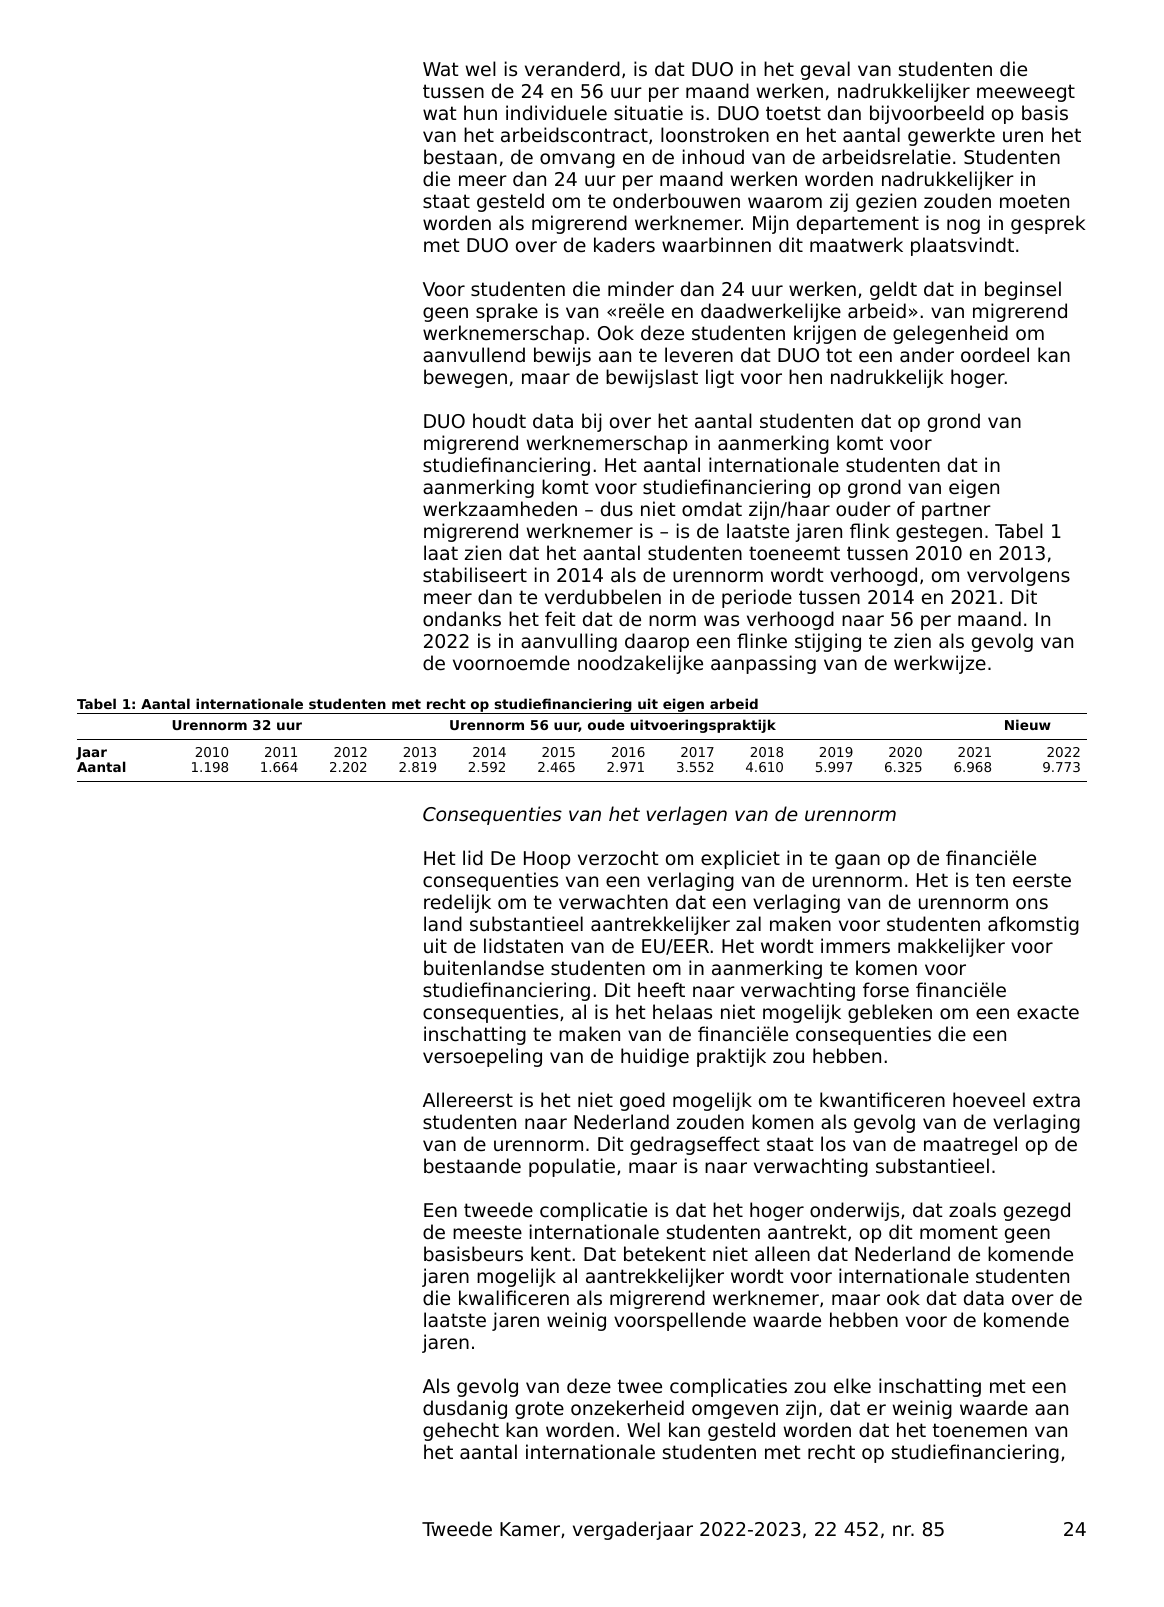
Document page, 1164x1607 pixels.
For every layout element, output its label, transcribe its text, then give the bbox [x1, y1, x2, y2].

table_cell 2022 [998, 740, 1087, 760]
table_cell 1.664 [235, 760, 304, 781]
table_cell Urennorm 56 uur, oude uitvoeringspraktijk [443, 714, 998, 739]
table_cell 2021 [929, 740, 998, 760]
table_cell 2015 [512, 740, 582, 760]
table_cell Urennorm 32 uur [166, 714, 443, 739]
table_cell 2.202 [304, 760, 373, 781]
table_cell 1.198 [166, 760, 235, 781]
table_cell 2013 [374, 740, 443, 760]
table_cell 2011 [235, 740, 304, 760]
table_cell 2019 [790, 740, 859, 760]
table_cell 3.552 [651, 760, 720, 781]
table_cell 2020 [859, 740, 928, 760]
table_cell 2.465 [512, 760, 582, 781]
table_cell 6.968 [929, 760, 998, 781]
table_header Tabel 1: Aantal internationale studenten met recht op studiefinanciering uit eigen arbeid [77, 697, 1087, 712]
text Het lid De Hoop verzocht om expliciet in te gaan op de financiële consequenties van een verlaging van de urennorm. Het is ten eerste redelijk om te verwachten dat een verlaging van de urennorm ons land substantieel aantrekkelijker zal maken voor studenten afkomstig uit de lidstaten van de EU/EER. Het wordt immers makkelijker voor buitenlandse studenten om in aanmerking te komen voor studiefinanciering. Dit heeft naar verwachting forse financiële consequenties, al is het helaas niet mogelijk gebleken om een exacte inschatting te maken van de financiële consequenties die een versoepeling van de huidige praktijk zou hebben. [422, 848, 1087, 1068]
table_cell 2.592 [443, 760, 512, 781]
table_cell 2014 [443, 740, 512, 760]
table_cell 2012 [304, 740, 373, 760]
table_cell Nieuw [998, 714, 1087, 739]
table_cell 9.773 [998, 760, 1087, 781]
table_cell Aantal [77, 760, 166, 781]
table_cell 2016 [582, 740, 651, 760]
table_cell 2.819 [374, 760, 443, 781]
text DUO houdt data bij over het aantal studenten dat op grond van migrerend werknemerschap in aanmerking komt voor studiefinanciering. Het aantal internationale studenten dat in aanmerking komt voor studiefinanciering op grond van eigen werkzaamheden – dus niet omdat zijn/haar ouder of partner migrerend werknemer is – is de laatste jaren flink gestegen. Tabel 1 laat zien dat het aantal studenten toeneemt tussen 2010 en 2013, stabiliseert in 2014 als de urennorm wordt verhoogd, om vervolgens meer dan te verdubbelen in de periode tussen 2014 en 2021. Dit ondanks het feit dat de norm was verhoogd naar 56 per maand. In 2022 is in aanvulling daarop een flinke stijging te zien als gevolg van de voornoemde noodzakelijke aanpassing van de werkwijze. [422, 411, 1087, 675]
subtitle Consequenties van het verlagen van de urennorm [422, 804, 1087, 826]
text Voor studenten die minder dan 24 uur werken, geldt dat in beginsel geen sprake is van «reële en daadwerkelijke arbeid». van migrerend werknemerschap. Ook deze studenten krijgen de gelegenheid om aanvullend bewijs aan te leveren dat DUO tot een ander oordeel kan bewegen, maar de bewijslast ligt voor hen nadrukkelijk hoger. [422, 279, 1087, 389]
table_cell 5.997 [790, 760, 859, 781]
text Als gevolg van deze twee complicaties zou elke inschatting met een dusdanig grote onzekerheid omgeven zijn, dat er weinig waarde aan gehecht kan worden. Wel kan gesteld worden dat het toenemen van het aantal internationale studenten met recht op studiefinanciering, [422, 1376, 1087, 1464]
table_cell Jaar [77, 740, 166, 760]
text Een tweede complicatie is dat het hoger onderwijs, dat zoals gezegd de meeste internationale studenten aantrekt, op dit moment geen basisbeurs kent. Dat betekent niet alleen dat Nederland de komende jaren mogelijk al aantrekkelijker wordt voor internationale studenten die kwalificeren als migrerend werknemer, maar ook dat data over de laatste jaren weinig voorspellende waarde hebben voor de komende jaren. [422, 1200, 1087, 1354]
table_cell 4.610 [720, 760, 790, 781]
table_cell 2010 [166, 740, 235, 760]
table_cell 2018 [720, 740, 790, 760]
table_cell 6.325 [859, 760, 928, 781]
text Allereerst is het niet goed mogelijk om te kwantificeren hoeveel extra studenten naar Nederland zouden komen als gevolg van de verlaging van de urennorm. Dit gedragseffect staat los van de maatregel op de bestaande populatie, maar is naar verwachting substantieel. [422, 1090, 1087, 1178]
table_cell 2.971 [582, 760, 651, 781]
text Wat wel is veranderd, is dat DUO in het geval van studenten die tussen de 24 en 56 uur per maand werken, nadrukkelijker meeweegt wat hun individuele situatie is. DUO toetst dan bijvoorbeeld op basis van het arbeidscontract, loonstroken en het aantal gewerkte uren het bestaan, de omvang en de inhoud van de arbeidsrelatie. Studenten die meer dan 24 uur per maand werken worden nadrukkelijker in staat gesteld om te onderbouwen waarom zij gezien zouden moeten worden als migrerend werknemer. Mijn departement is nog in gesprek met DUO over de kaders waarbinnen dit maatwerk plaatsvindt. [422, 59, 1087, 257]
table_cell [77, 714, 166, 739]
table_cell 2017 [651, 740, 720, 760]
